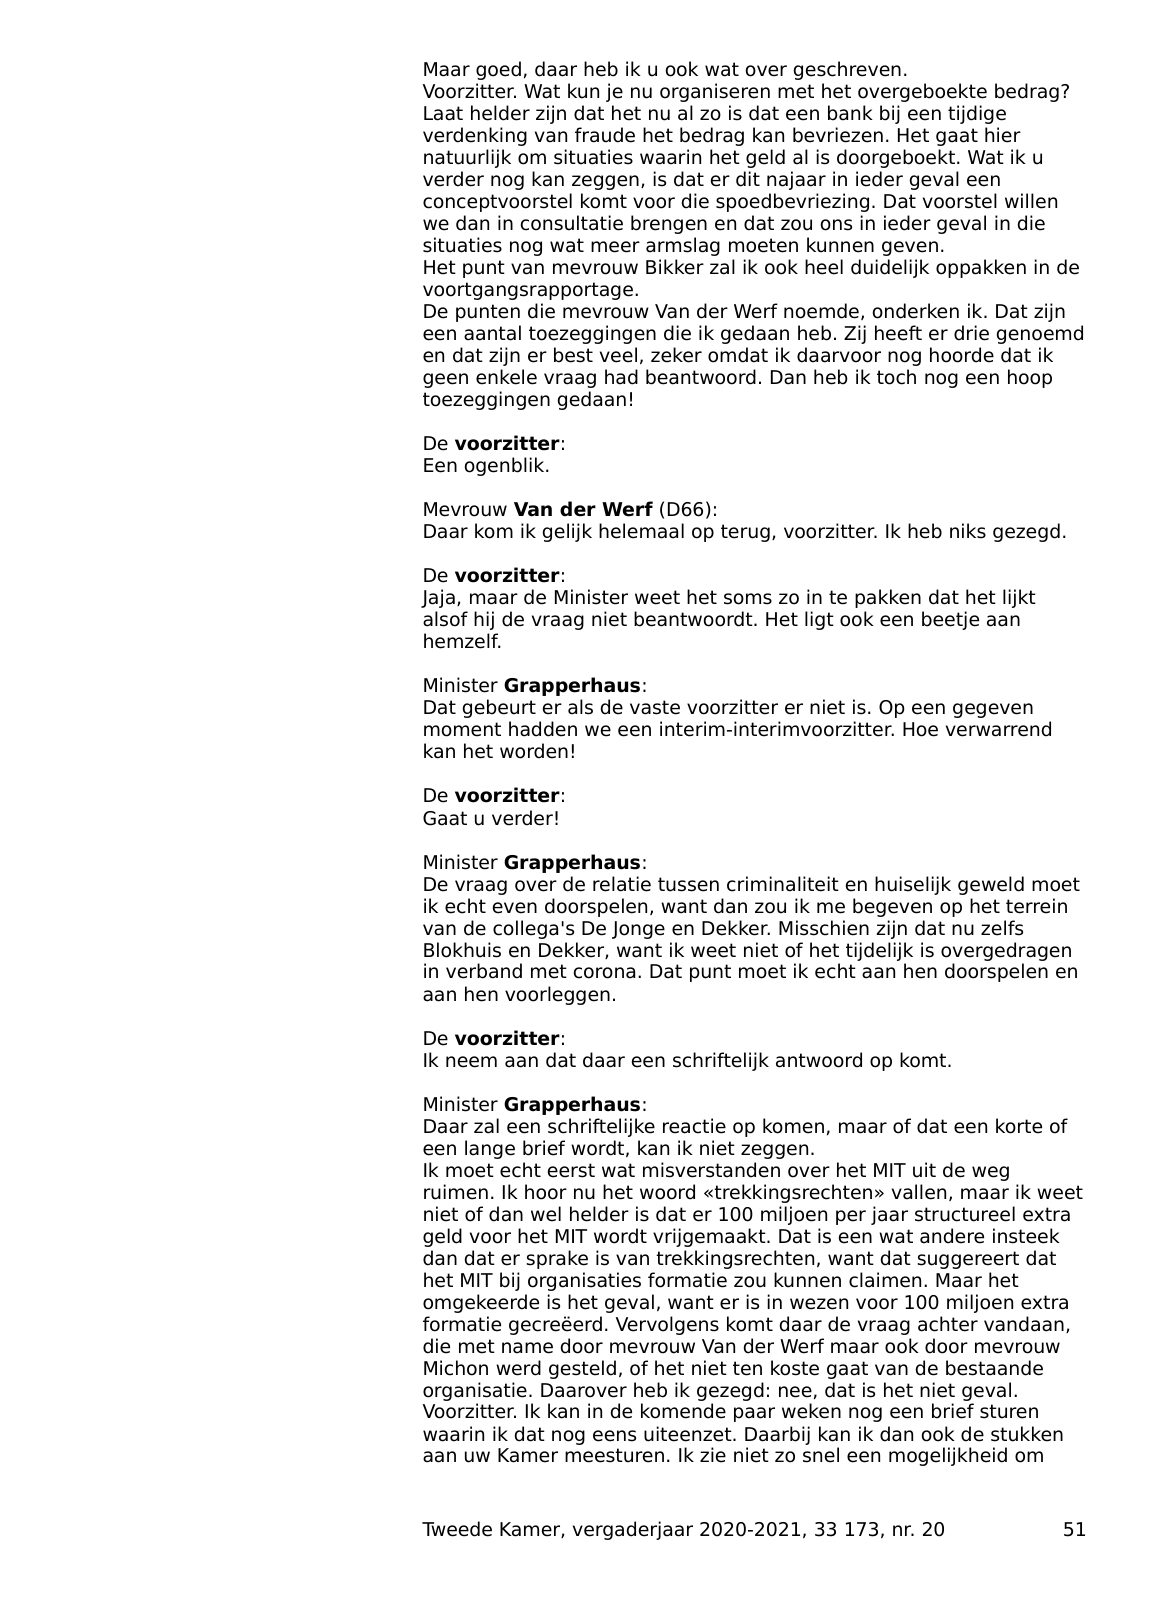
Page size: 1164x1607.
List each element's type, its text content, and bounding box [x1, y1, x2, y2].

text Daar kom ik gelijk helemaal op terug, voorzitter. Ik heb niks gezegd. [422, 521, 1087, 543]
text Ik neem aan dat daar een schriftelijk antwoord op komt. [422, 1049, 1087, 1072]
text Minister Grapperhaus: [422, 1094, 1087, 1116]
text Voorzitter. Wat kun je nu organiseren met het overgeboekte bedrag? Laat helder zijn dat het nu al zo is dat een bank bij een tijdige verdenking van fraude het bedrag kan bevriezen. Het gaat hier natuurlijk om situaties waarin het geld al is doorgeboekt. Wat ik u verder nog kan zeggen, is dat er dit najaar in ieder geval een conceptvoorstel komt voor die spoedbevriezing. Dat voorstel willen we dan in consultatie brengen en dat zou ons in ieder geval in die situaties nog wat meer armslag moeten kunnen geven. [422, 81, 1087, 257]
text De voorzitter: [422, 565, 1087, 587]
text De voorzitter: [422, 433, 1087, 455]
text Minister Grapperhaus: [422, 852, 1087, 873]
text Een ogenblik. [422, 455, 1087, 477]
text Maar goed, daar heb ik u ook wat over geschreven. [422, 59, 1087, 81]
text De voorzitter: [422, 785, 1087, 807]
text Ik moet echt eerst wat misverstanden over het MIT uit de weg ruimen. Ik hoor nu het woord «trekkingsrechten» vallen, maar ik weet niet of dan wel helder is dat er 100 miljoen per jaar structureel extra geld voor het MIT wordt vrijgemaakt. Dat is een wat andere insteek dan dat er sprake is van trekkingsrechten, want dat suggereert dat het MIT bij organisaties formatie zou kunnen claimen. Maar het omgekeerde is het geval, want er is in wezen voor 100 miljoen extra formatie gecreëerd. Vervolgens komt daar de vraag achter vandaan, die met name door mevrouw Van der Werf maar ook door mevrouw Michon werd gesteld, of het niet ten koste gaat van de bestaande organisatie. Daarover heb ik gezegd: nee, dat is het niet geval. [422, 1160, 1087, 1401]
text De vraag over de relatie tussen criminaliteit en huiselijk geweld moet ik echt even doorspelen, want dan zou ik me begeven op het terrein van de collega's De Jonge en Dekker. Misschien zijn dat nu zelfs Blokhuis en Dekker, want ik weet niet of het tijdelijk is overgedragen in verband met corona. Dat punt moet ik echt aan hen doorspelen en aan hen voorleggen. [422, 873, 1087, 1005]
text Het punt van mevrouw Bikker zal ik ook heel duidelijk oppakken in de voortgangsrapportage. [422, 257, 1087, 301]
text Voorzitter. Ik kan in de komende paar weken nog een brief sturen waarin ik dat nog eens uiteenzet. Daarbij kan ik dan ook de stukken aan uw Kamer meesturen. Ik zie niet zo snel een mogelijkheid om [422, 1401, 1087, 1467]
text De punten die mevrouw Van der Werf noemde, onderken ik. Dat zijn een aantal toezeggingen die ik gedaan heb. Zij heeft er drie genoemd en dat zijn er best veel, zeker omdat ik daarvoor nog hoorde dat ik geen enkele vraag had beantwoord. Dan heb ik toch nog een hoop toezeggingen gedaan! [422, 301, 1087, 411]
text Mevrouw Van der Werf (D66): [422, 499, 1087, 521]
text Jaja, maar de Minister weet het soms zo in te pakken dat het lijkt alsof hij de vraag niet beantwoordt. Het ligt ook een beetje aan hemzelf. [422, 587, 1087, 653]
text De voorzitter: [422, 1028, 1087, 1049]
text Dat gebeurt er als de vaste voorzitter er niet is. Op een gegeven moment hadden we een interim-interimvoorzitter. Hoe verwarrend kan het worden! [422, 697, 1087, 763]
text Daar zal een schriftelijke reactie op komen, maar of dat een korte of een lange brief wordt, kan ik niet zeggen. [422, 1116, 1087, 1160]
text Gaat u verder! [422, 807, 1087, 829]
text Minister Grapperhaus: [422, 675, 1087, 697]
